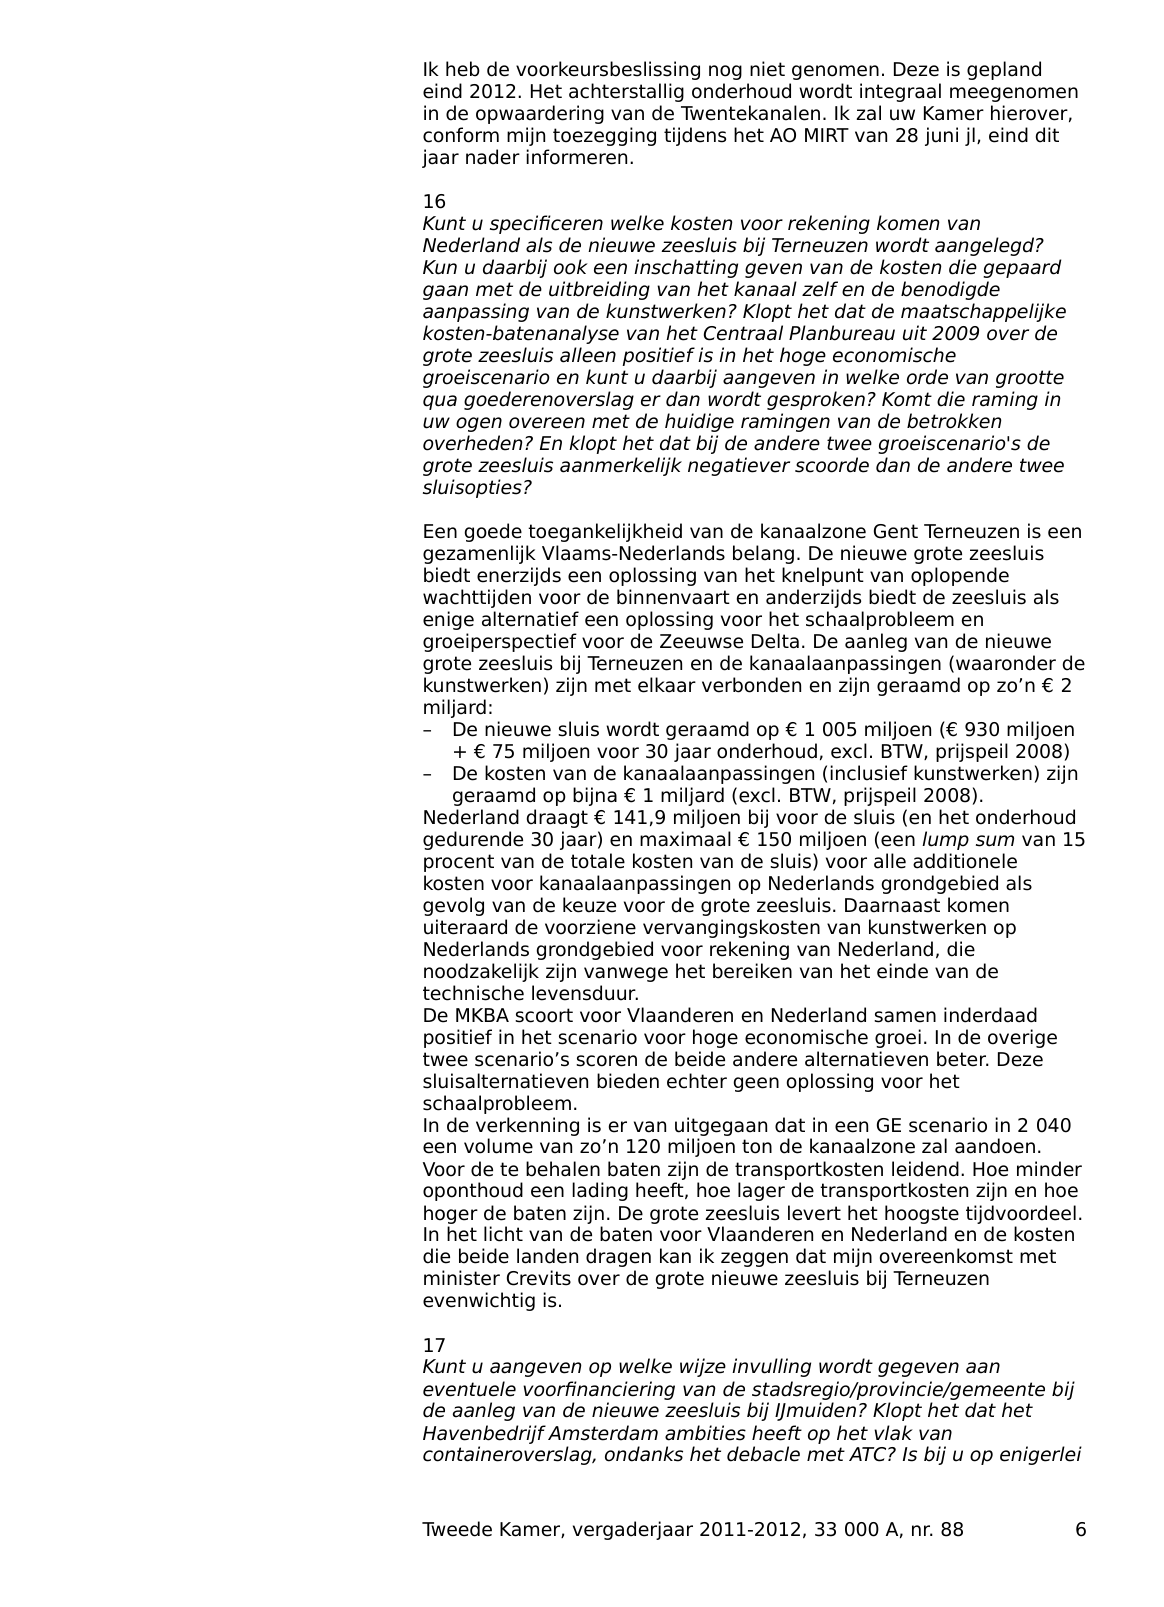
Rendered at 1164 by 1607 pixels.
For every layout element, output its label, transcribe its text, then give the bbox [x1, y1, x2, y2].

text Kunt u aangeven op welke wijze invulling wordt gegeven aan eventuele voorfinanciering van de stadsregio/provincie/gemeente bij de aanleg van de nieuwe zeesluis bij IJmuiden? Klopt het dat het Havenbedrijf Amsterdam ambities heeft op het vlak van containeroverslag, ondanks het debacle met ATC? Is bij u op enigerlei [422, 1356, 1087, 1466]
text – De nieuwe sluis wordt geraamd op € 1 005 miljoen (€ 930 miljoen + € 75 miljoen voor 30 jaar onderhoud, excl. BTW, prijspeil 2008) [422, 719, 1087, 763]
text 16 [422, 191, 1087, 213]
text Nederland draagt € 141,9 miljoen bij voor de sluis (en het onderhoud gedurende 30 jaar) en maximaal € 150 miljoen (een lump sum van 15 procent van de totale kosten van de sluis) voor alle additionele kosten voor kanaalaanpassingen op Nederlands grondgebied als gevolg van de keuze voor de grote zeesluis. Daarnaast komen uiteraard de voorziene vervangingskosten van kunstwerken op Nederlands grondgebied voor rekening van Nederland, die noodzakelijk zijn vanwege het bereiken van het einde van de technische levensduur. [422, 807, 1087, 1004]
text 17 [422, 1334, 1087, 1356]
text In het licht van de baten voor Vlaanderen en Nederland en de kosten die beide landen dragen kan ik zeggen dat mijn overeenkomst met minister Crevits over de grote nieuwe zeesluis bij Terneuzen evenwichtig is. [422, 1224, 1087, 1312]
text In de verkenning is er van uitgegaan dat in een GE scenario in 2 040 een volume van zo’n 120 miljoen ton de kanaalzone zal aandoen. Voor de te behalen baten zijn de transportkosten leidend. Hoe minder oponthoud een lading heeft, hoe lager de transportkosten zijn en hoe hoger de baten zijn. De grote zeesluis levert het hoogste tijdvoordeel. [422, 1114, 1087, 1224]
text Een goede toegankelijkheid van de kanaalzone Gent Terneuzen is een gezamenlijk Vlaams-Nederlands belang. De nieuwe grote zeesluis biedt enerzijds een oplossing van het knelpunt van oplopende wachttijden voor de binnenvaart en anderzijds biedt de zeesluis als enige alternatief een oplossing voor het schaalprobleem en groeiperspectief voor de Zeeuwse Delta. De aanleg van de nieuwe grote zeesluis bij Terneuzen en de kanaalaanpassingen (waaronder de kunstwerken) zijn met elkaar verbonden en zijn geraamd op zo’n € 2 miljard: [422, 521, 1087, 719]
text – De kosten van de kanaalaanpassingen (inclusief kunstwerken) zijn geraamd op bijna € 1 miljard (excl. BTW, prijspeil 2008). [422, 763, 1087, 807]
text De MKBA scoort voor Vlaanderen en Nederland samen inderdaad positief in het scenario voor hoge economische groei. In de overige twee scenario’s scoren de beide andere alternatieven beter. Deze sluisalternatieven bieden echter geen oplossing voor het schaalprobleem. [422, 1004, 1087, 1114]
text Kunt u specificeren welke kosten voor rekening komen van Nederland als de nieuwe zeesluis bij Terneuzen wordt aangelegd? Kun u daarbij ook een inschatting geven van de kosten die gepaard gaan met de uitbreiding van het kanaal zelf en de benodigde aanpassing van de kunstwerken? Klopt het dat de maatschappelijke kosten-batenanalyse van het Centraal Planbureau uit 2009 over de grote zeesluis alleen positief is in het hoge economische groeiscenario en kunt u daarbij aangeven in welke orde van grootte qua goederenoverslag er dan wordt gesproken? Komt die raming in uw ogen overeen met de huidige ramingen van de betrokken overheden? En klopt het dat bij de andere twee groeiscenario's de grote zeesluis aanmerkelijk negatiever scoorde dan de andere twee sluisopties? [422, 213, 1087, 499]
text Ik heb de voorkeursbeslissing nog niet genomen. Deze is gepland eind 2012. Het achterstallig onderhoud wordt integraal meegenomen in de opwaardering van de Twentekanalen. Ik zal uw Kamer hierover, conform mijn toezegging tijdens het AO MIRT van 28 juni jl, eind dit jaar nader informeren. [422, 59, 1087, 169]
